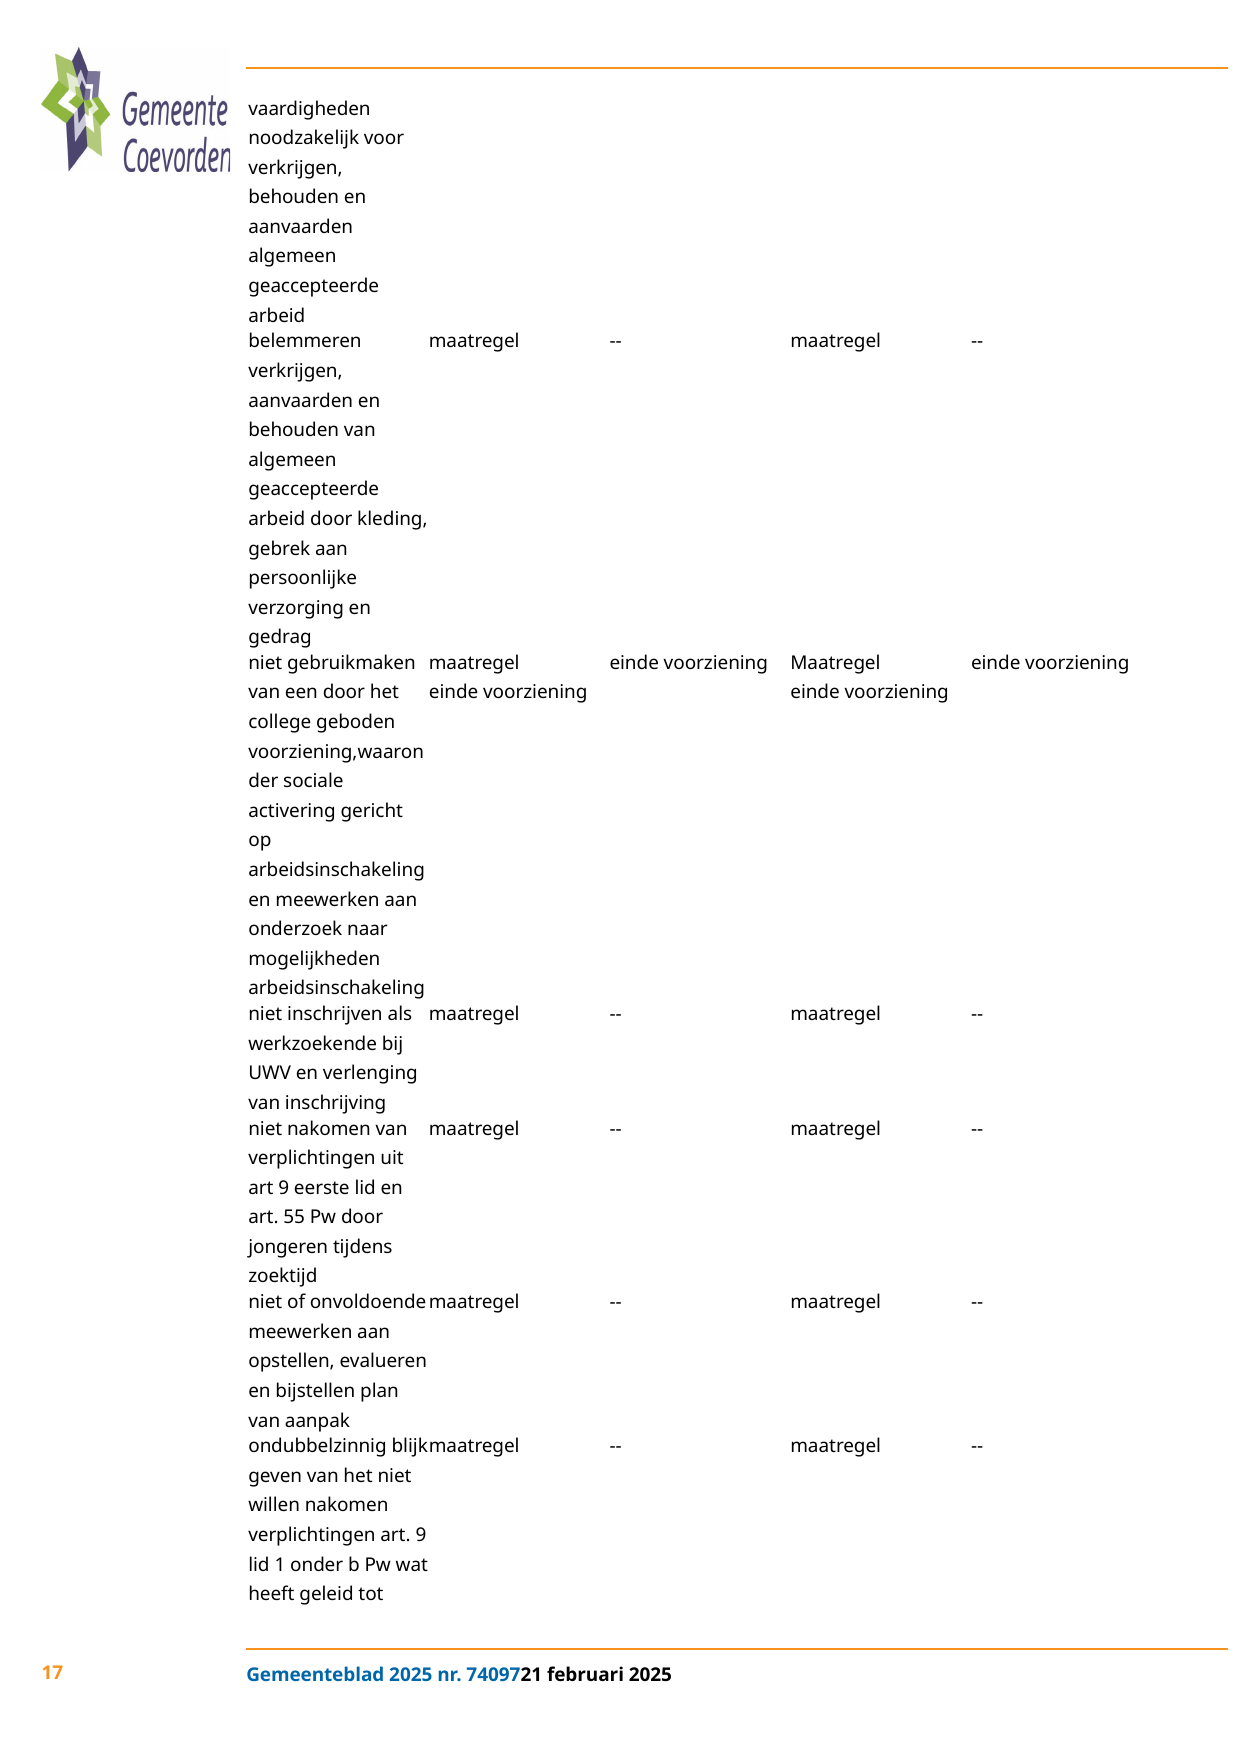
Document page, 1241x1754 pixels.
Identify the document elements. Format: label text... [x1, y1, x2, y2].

table_cell maatregel [790, 1115, 971, 1288]
table_cell -- [609, 328, 790, 649]
table_cell -- [609, 95, 790, 328]
table_cell einde voorziening [971, 649, 1152, 1000]
table_cell niet gebruikmaken van een door het college geboden voorziening,waaronder sociale activering gericht op arbeidsinschakeling en meewerken aan onderzoek naar mogelijkheden arbeidsinschakeling [248, 649, 429, 1000]
picture [41, 47, 231, 172]
table_cell -- [971, 1000, 1152, 1115]
table_cell vaardigheden noodzakelijk voor verkrijgen, behouden en aanvaarden algemeen geaccepteerde arbeid [248, 95, 429, 328]
table_cell maatregel [790, 1289, 971, 1432]
table_cell niet of onvoldoende meewerken aan opstellen, evalueren en bijstellen plan van aanpak [248, 1289, 429, 1432]
table_cell ondubbelzinnig blijk geven van het niet willen nakomen verplichtingen art. 9 lid 1 onder b Pw wat heeft geleid tot [248, 1433, 429, 1606]
table_cell -- [971, 328, 1152, 649]
table_cell -- [971, 1433, 1152, 1606]
table_cell -- [971, 95, 1152, 328]
table_cell -- [609, 1433, 790, 1606]
table_cell [790, 95, 971, 328]
table_cell maatregel einde voorziening [429, 649, 609, 1000]
table_cell einde voorziening [609, 649, 790, 1000]
table_cell maatregel [429, 1433, 609, 1606]
table_cell -- [609, 1115, 790, 1288]
table_cell maatregel [790, 1000, 971, 1115]
table_cell [429, 95, 609, 328]
table_cell -- [609, 1289, 790, 1432]
table_cell belemmeren verkrijgen, aanvaarden en behouden van algemeen geaccepteerde arbeid door kleding, gebrek aan persoonlijke verzorging en gedrag [248, 328, 429, 649]
table_cell niet nakomen van verplichtingen uit art 9 eerste lid en art. 55 Pw door jongeren tijdens zoektijd [248, 1115, 429, 1288]
table_cell niet inschrijven als werkzoekende bij UWV en verlenging van inschrijving [248, 1000, 429, 1115]
table_cell -- [609, 1000, 790, 1115]
table_cell maatregel [429, 1115, 609, 1288]
table_cell maatregel [790, 328, 971, 649]
table_cell maatregel [790, 1433, 971, 1606]
table_cell maatregel [429, 1000, 609, 1115]
table_cell maatregel [429, 1289, 609, 1432]
table_cell maatregel [429, 328, 609, 649]
table_cell -- [971, 1289, 1152, 1432]
table_cell -- [971, 1115, 1152, 1288]
table_cell Maatregel einde voorziening [790, 649, 971, 1000]
